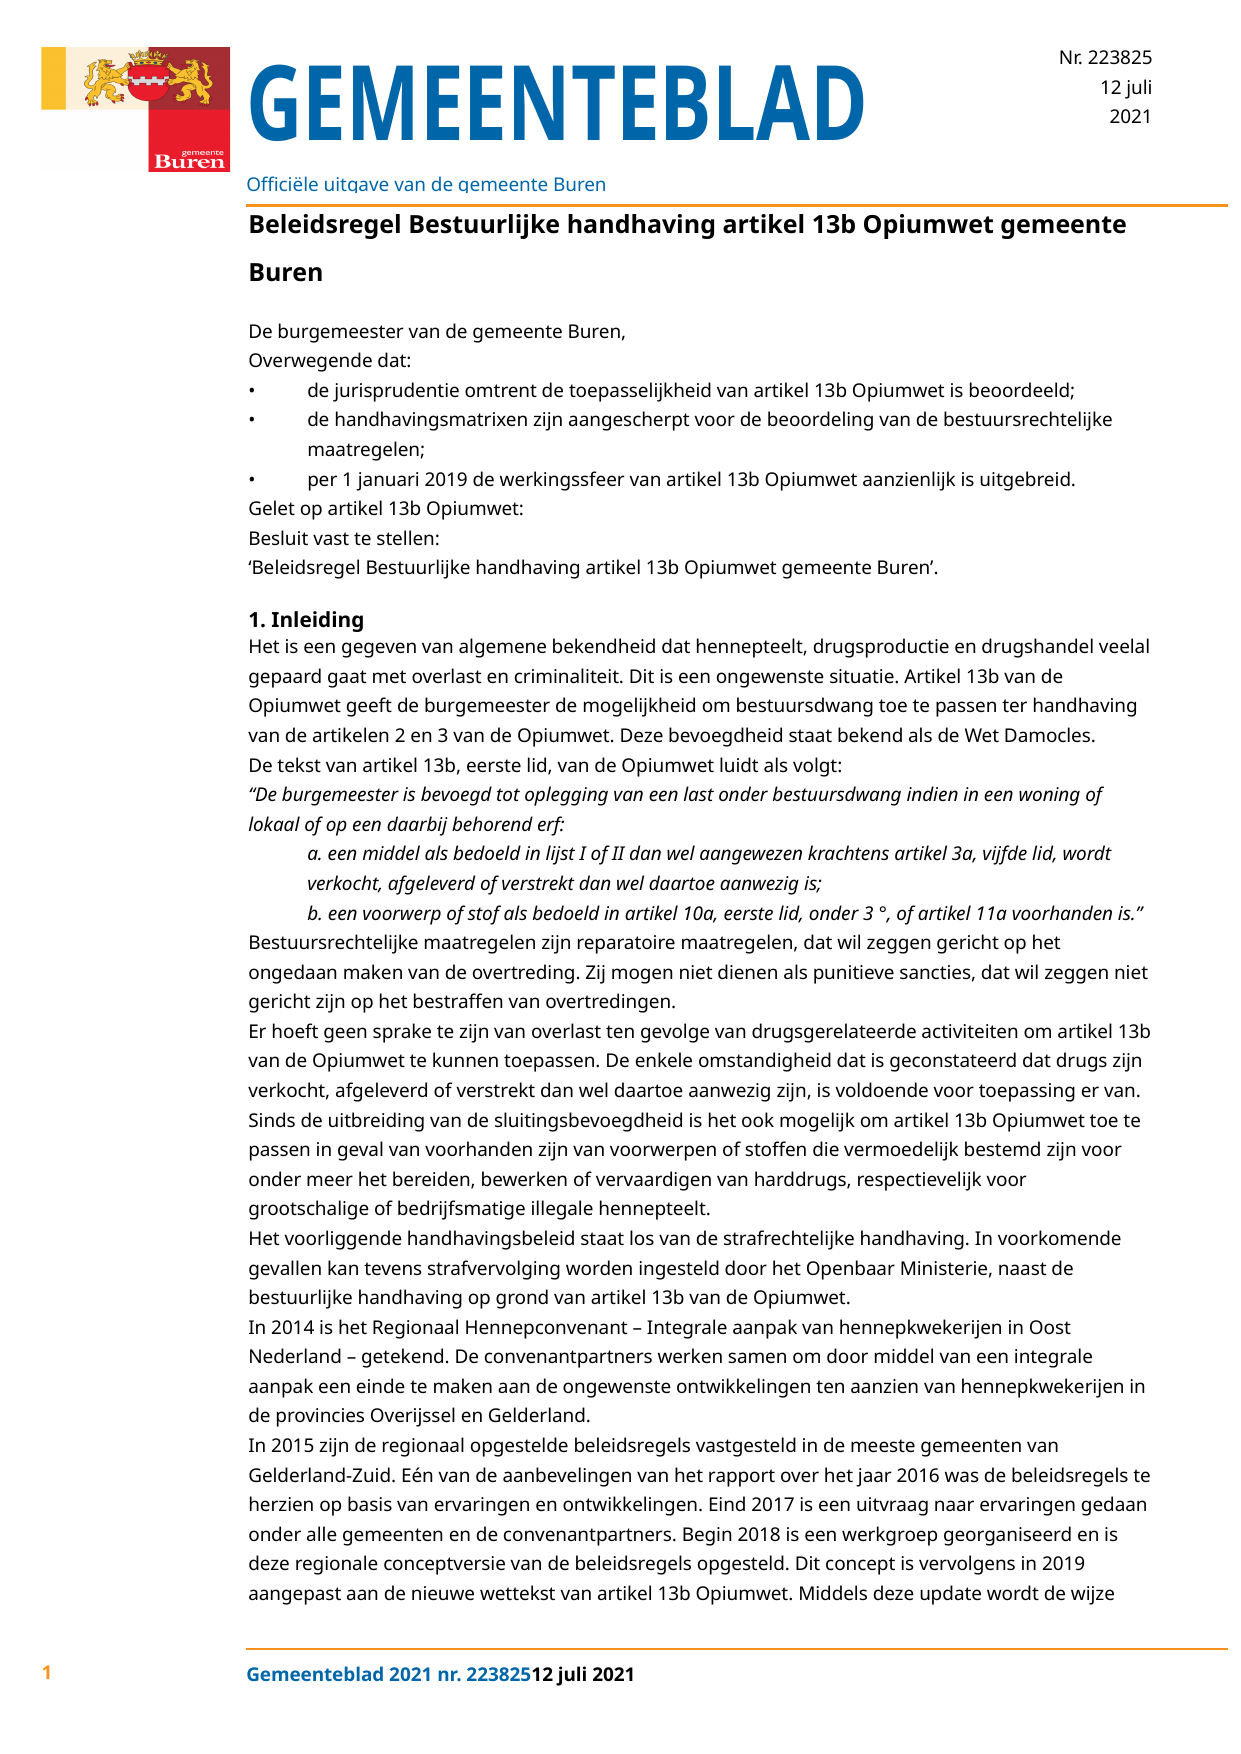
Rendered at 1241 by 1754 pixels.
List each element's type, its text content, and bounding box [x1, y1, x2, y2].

text Gelet op artikel 13b Opiumwet: [248, 495, 1152, 521]
picture [41, 47, 231, 172]
text De tekst van artikel 13b, eerste lid, van de Opiumwet luidt als volgt: [248, 752, 1152, 777]
text 1. Inleiding [248, 605, 1152, 633]
text Het is een gegeven van algemene bekendheid dat hennepteelt, drugsproductie en drugshandel veelal gepaard gaat met overlast en criminaliteit. Dit is een ongewenste situatie. Artikel 13b van de Opiumwet geeft de burgemeester de mogelijkheid om bestuursdwang toe te passen ter handhaving van de artikelen 2 en 3 van de Opiumwet. Deze bevoegdheid staat bekend als de Wet Damocles. [248, 633, 1152, 748]
text De burgemeester van de gemeente Buren, [248, 318, 1152, 344]
text “De burgemeester is bevoegd tot oplegging van een last onder bestuursdwang indien in een woning of lokaal of op een daarbij behorend erf: [248, 781, 1152, 837]
text ‘Beleidsregel Bestuurlijke handhaving artikel 13b Opiumwet gemeente Buren’. [248, 554, 1152, 580]
text Bestuursrechtelijke maatregelen zijn reparatoire maatregelen, dat wil zeggen gericht op het ongedaan maken van de overtreding. Zij mogen niet dienen als punitieve sancties, dat wil zeggen niet gericht zijn op het bestraffen van overtredingen. [248, 929, 1152, 1014]
text In 2015 zijn de regionaal opgestelde beleidsregels vastgesteld in de meeste gemeenten van Gelderland-Zuid. Eén van de aanbevelingen van het rapport over het jaar 2016 was de beleidsregels te herzien op basis van ervaringen en ontwikkelingen. Eind 2017 is een uitvraag naar ervaringen gedaan onder alle gemeenten en de convenantpartners. Begin 2018 is een werkgroep georganiseerd en is deze regionale conceptversie van de beleidsregels opgesteld. Dit concept is vervolgens in 2019 aangepast aan de nieuwe wettekst van artikel 13b Opiumwet. Middels deze update wordt de wijze [248, 1432, 1152, 1606]
text Besluit vast te stellen: [248, 525, 1152, 551]
list de jurisprudentie omtrent de toepasselijkheid van artikel 13b Opiumwet is beoordeeld; [248, 377, 1152, 403]
text Er hoeft geen sprake te zijn van overlast ten gevolge van drugsgerelateerde activiteiten om artikel 13b van de Opiumwet te kunnen toepassen. De enkele omstandigheid dat is geconstateerd dat drugs zijn verkocht, afgeleverd of verstrekt dan wel daartoe aanwezig zijn, is voldoende voor toepassing er van. Sinds de uitbreiding van de sluitingsbevoegdheid is het ook mogelijk om artikel 13b Opiumwet toe te passen in geval van voorhanden zijn van voorwerpen of stoffen die vermoedelijk bestemd zijn voor onder meer het bereiden, bewerken of vervaardigen van harddrugs, respectievelijk voor grootschalige of bedrijfsmatige illegale hennepteelt. [248, 1018, 1152, 1221]
list b. een voorwerp of stof als bedoeld in artikel 10a, eerste lid, onder 3 °, of artikel 11a voorhanden is.” [248, 900, 1152, 925]
text Beleidsregel Bestuurlijke handhaving artikel 13b Opiumwet gemeente Buren [248, 207, 1152, 288]
list de handhavingsmatrixen zijn aangescherpt voor de beoordeling van de bestuursrechtelijke maatregelen; [248, 407, 1152, 462]
text Het voorliggende handhavingsbeleid staat los van de strafrechtelijke handhaving. In voorkomende gevallen kan tevens strafvervolging worden ingesteld door het Openbaar Ministerie, naast de bestuurlijke handhaving op grond van artikel 13b van de Opiumwet. [248, 1225, 1152, 1310]
text In 2014 is het Regionaal Hennepconvenant – Integrale aanpak van hennepkwekerijen in Oost Nederland – getekend. De convenantpartners werken samen om door middel van een integrale aanpak een einde te maken aan de ongewenste ontwikkelingen ten aanzien van hennepkwekerijen in de provincies Overijssel en Gelderland. [248, 1314, 1152, 1428]
text Overwegende dat: [248, 347, 1152, 373]
list per 1 januari 2019 de werkingssfeer van artikel 13b Opiumwet aanzienlijk is uitgebreid. [248, 466, 1152, 492]
list a. een middel als bedoeld in lijst I of II dan wel aangewezen krachtens artikel 3a, vijfde lid, wordt verkocht, afgeleverd of verstrekt dan wel daartoe aanwezig is; [248, 841, 1152, 896]
